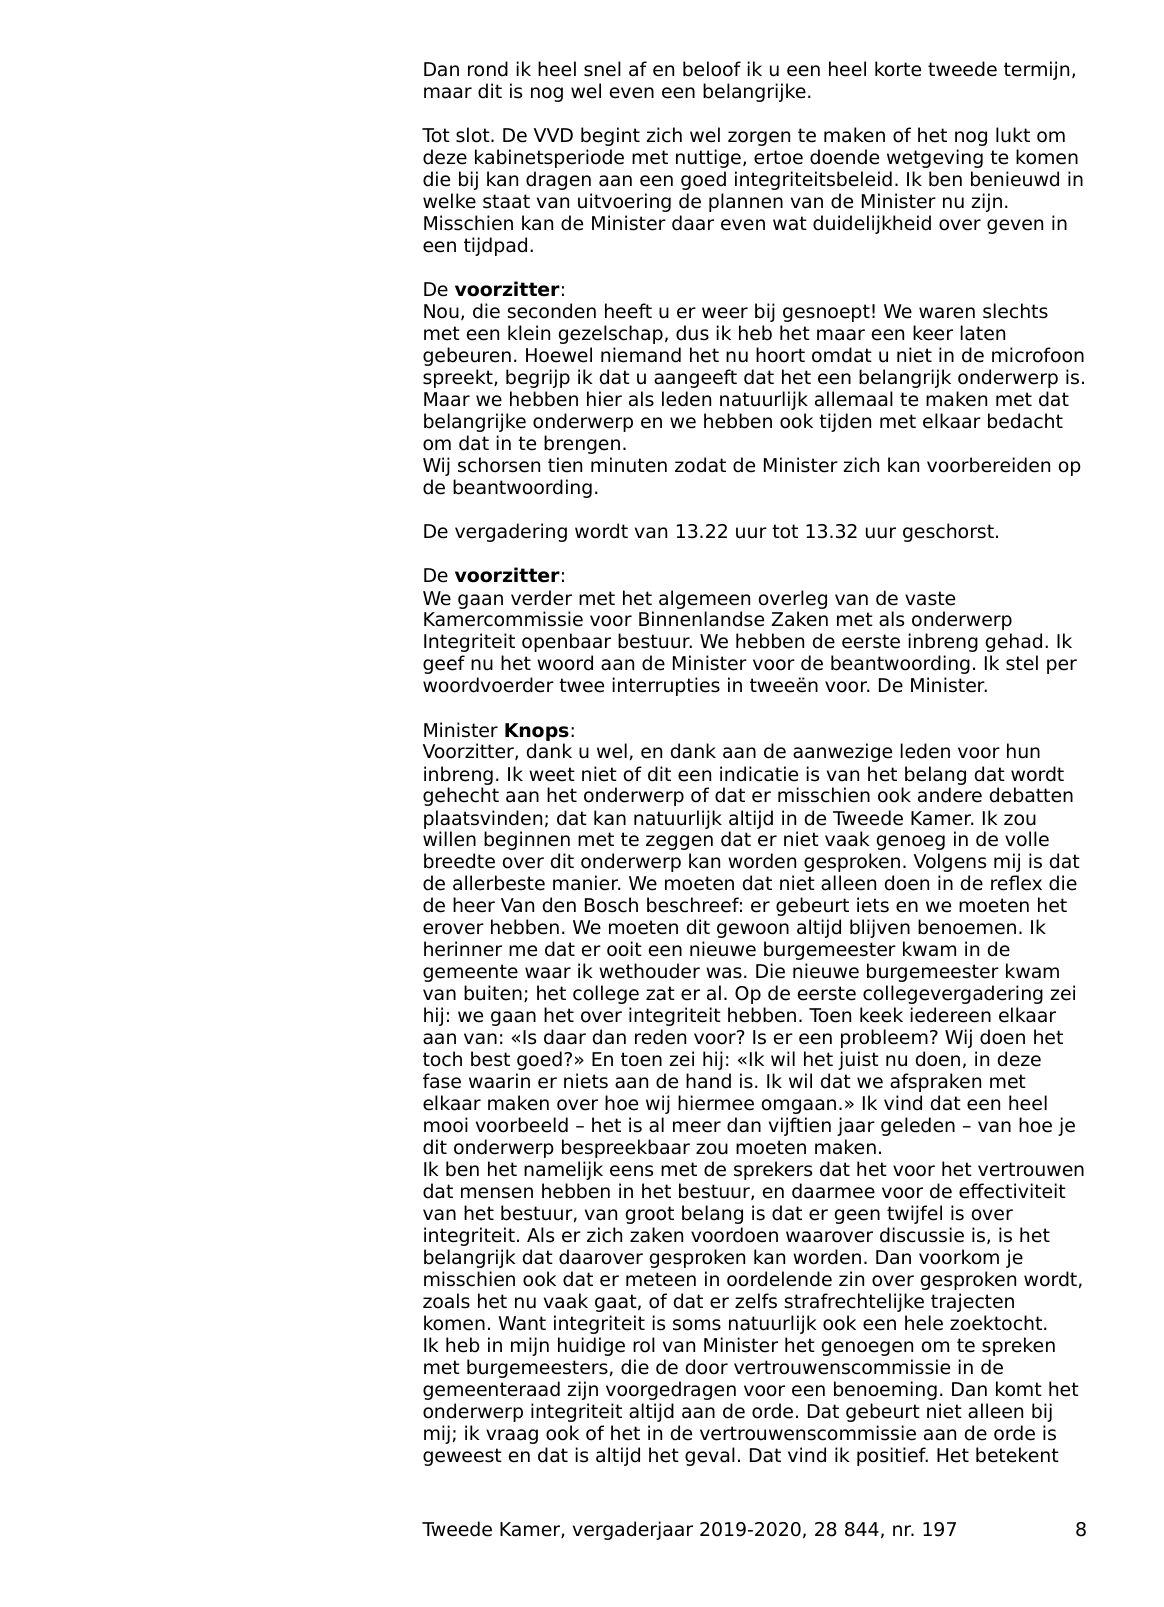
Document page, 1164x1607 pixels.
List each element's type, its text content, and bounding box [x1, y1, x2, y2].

text Nou, die seconden heeft u er weer bij gesnoept! We waren slechts met een klein gezelschap, dus ik heb het maar een keer laten gebeuren. Hoewel niemand het nu hoort omdat u niet in de microfoon spreekt, begrijp ik dat u aangeeft dat het een belangrijk onderwerp is. Maar we hebben hier als leden natuurlijk allemaal te maken met dat belangrijke onderwerp en we hebben ook tijden met elkaar bedacht om dat in te brengen. [422, 301, 1087, 455]
text Voorzitter, dank u wel, en dank aan de aanwezige leden voor hun inbreng. Ik weet niet of dit een indicatie is van het belang dat wordt gehecht aan het onderwerp of dat er misschien ook andere debatten plaatsvinden; dat kan natuurlijk altijd in de Tweede Kamer. Ik zou willen beginnen met te zeggen dat er niet vaak genoeg in de volle breedte over dit onderwerp kan worden gesproken. Volgens mij is dat de allerbeste manier. We moeten dat niet alleen doen in de reflex die de heer Van den Bosch beschreef: er gebeurt iets en we moeten het erover hebben. We moeten dit gewoon altijd blijven benoemen. Ik herinner me dat er ooit een nieuwe burgemeester kwam in de gemeente waar ik wethouder was. Die nieuwe burgemeester kwam van buiten; het college zat er al. Op de eerste collegevergadering zei hij: we gaan het over integriteit hebben. Toen keek iedereen elkaar aan van: «Is daar dan reden voor? Is er een probleem? Wij doen het toch best goed?» En toen zei hij: «Ik wil het juist nu doen, in deze fase waarin er niets aan de hand is. Ik wil dat we afspraken met elkaar maken over hoe wij hiermee omgaan.» Ik vind dat een heel mooi voorbeeld – het is al meer dan vijftien jaar geleden – van hoe je dit onderwerp bespreekbaar zou moeten maken. [422, 741, 1087, 1159]
text De voorzitter: [422, 279, 1087, 301]
text Dan rond ik heel snel af en beloof ik u een heel korte tweede termijn, maar dit is nog wel even een belangrijke. [422, 59, 1087, 103]
text De vergadering wordt van 13.22 uur tot 13.32 uur geschorst. [422, 521, 1087, 543]
text De voorzitter: [422, 565, 1087, 587]
text Tot slot. De VVD begint zich wel zorgen te maken of het nog lukt om deze kabinetsperiode met nuttige, ertoe doende wetgeving te komen die bij kan dragen aan een goed integriteitsbeleid. Ik ben benieuwd in welke staat van uitvoering de plannen van de Minister nu zijn. Misschien kan de Minister daar even wat duidelijkheid over geven in een tijdpad. [422, 125, 1087, 257]
text Ik heb in mijn huidige rol van Minister het genoegen om te spreken met burgemeesters, die de door vertrouwenscommissie in de gemeenteraad zijn voorgedragen voor een benoeming. Dan komt het onderwerp integriteit altijd aan de orde. Dat gebeurt niet alleen bij mij; ik vraag ook of het in de vertrouwenscommissie aan de orde is geweest en dat is altijd het geval. Dat vind ik positief. Het betekent [422, 1335, 1087, 1467]
text Wij schorsen tien minuten zodat de Minister zich kan voorbereiden op de beantwoording. [422, 455, 1087, 499]
text Minister Knops: [422, 719, 1087, 741]
text We gaan verder met het algemeen overleg van de vaste Kamercommissie voor Binnenlandse Zaken met als onderwerp Integriteit openbaar bestuur. We hebben de eerste inbreng gehad. Ik geef nu het woord aan de Minister voor de beantwoording. Ik stel per woordvoerder twee interrupties in tweeën voor. De Minister. [422, 587, 1087, 697]
text Ik ben het namelijk eens met de sprekers dat het voor het vertrouwen dat mensen hebben in het bestuur, en daarmee voor de effectiviteit van het bestuur, van groot belang is dat er geen twijfel is over integriteit. Als er zich zaken voordoen waarover discussie is, is het belangrijk dat daarover gesproken kan worden. Dan voorkom je misschien ook dat er meteen in oordelende zin over gesproken wordt, zoals het nu vaak gaat, of dat er zelfs strafrechtelijke trajecten komen. Want integriteit is soms natuurlijk ook een hele zoektocht. [422, 1159, 1087, 1335]
